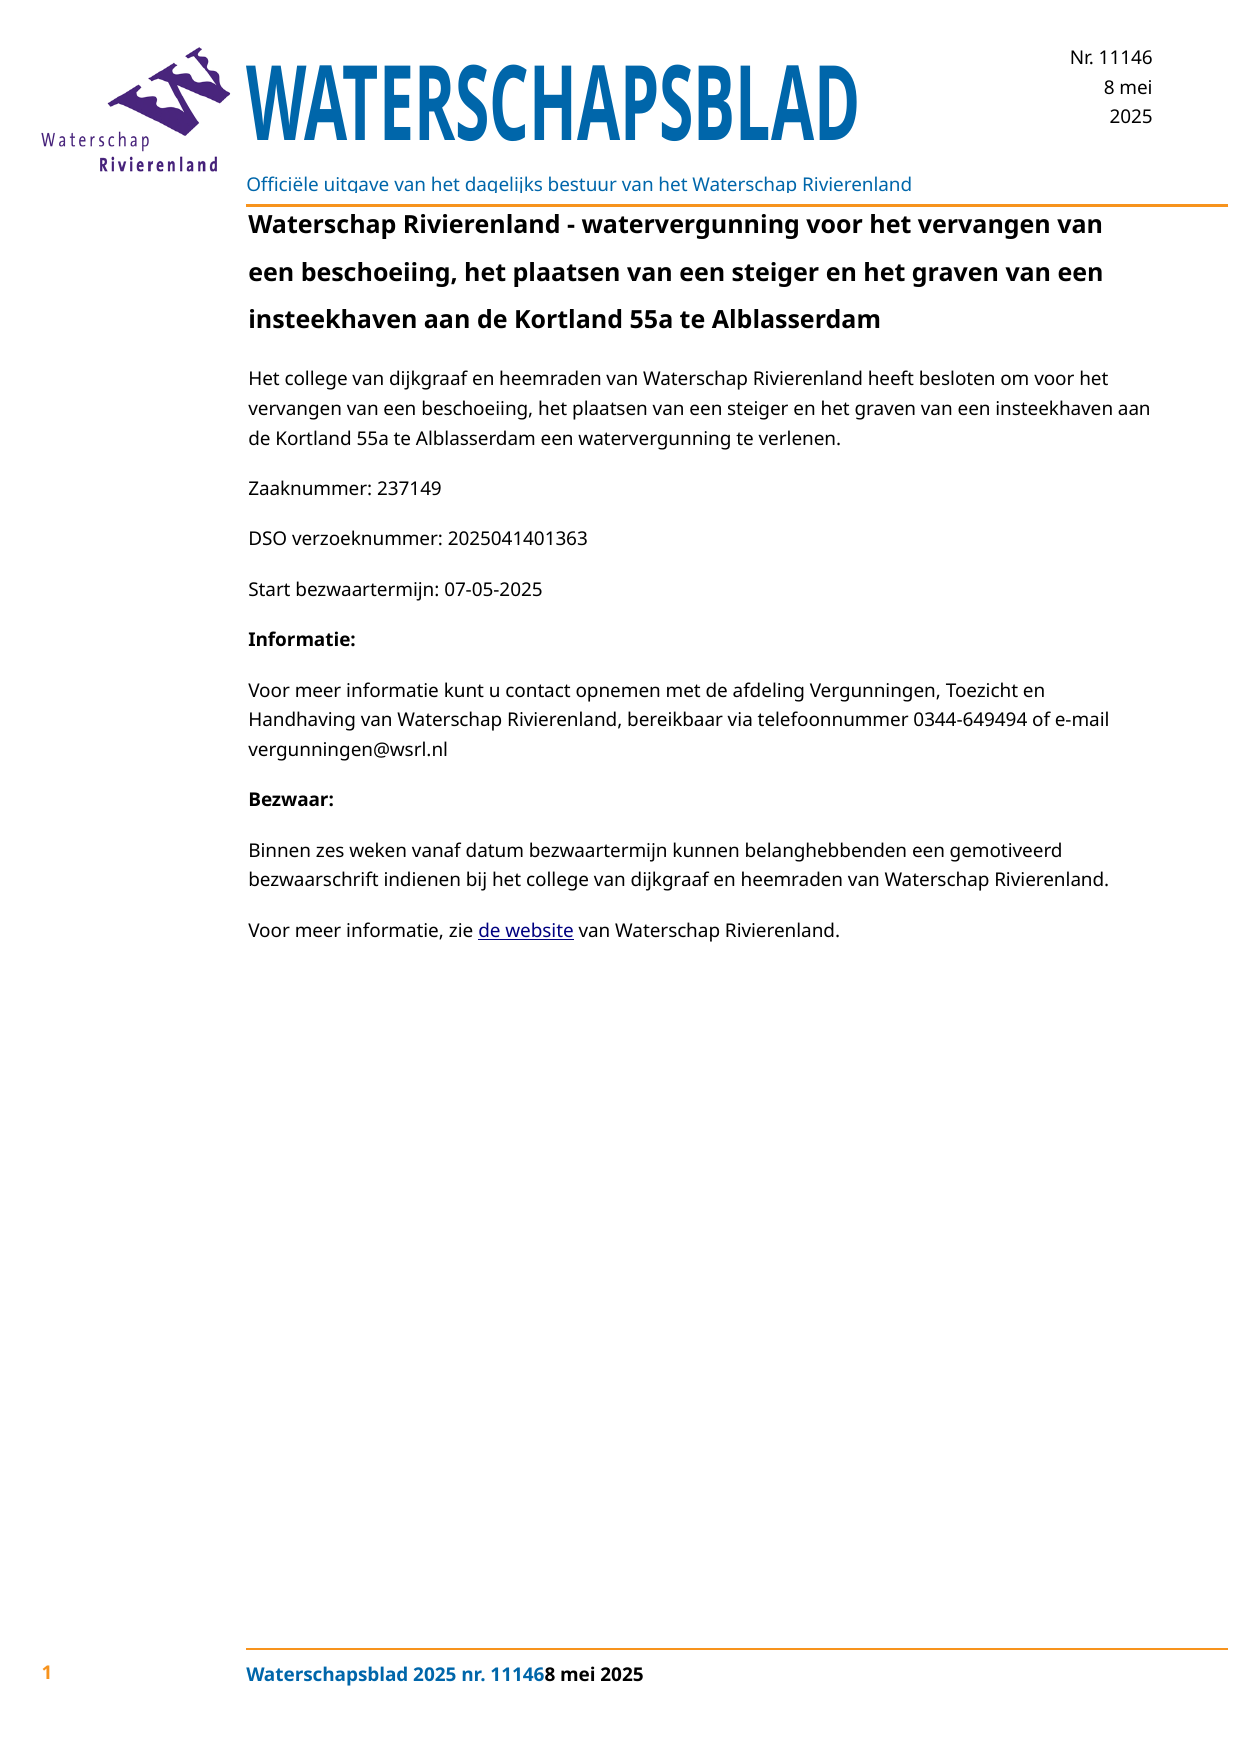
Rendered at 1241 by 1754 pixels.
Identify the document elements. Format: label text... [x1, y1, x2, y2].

text Start bezwaartermijn: 07-05-2025 [248, 576, 1152, 602]
text Voor meer informatie kunt u contact opnemen met de afdeling Vergunningen, Toezicht en Handhaving van Waterschap Rivierenland, bereikbaar via telefoonnummer 0344-649494 of e-mail vergunningen@wsrl.nl [248, 677, 1152, 762]
picture [41, 47, 231, 172]
text Het college van dijkgraaf en heemraden van Waterschap Rivierenland heeft besloten om voor het vervangen van een beschoeiing, het plaatsen van een steiger en het graven van een insteekhaven aan de Kortland 55a te Alblasserdam een watervergunning te verlenen. [248, 366, 1152, 450]
text DSO verzoeknummer: 2025041401363 [248, 526, 1152, 551]
text Bezwaar: [248, 786, 1152, 812]
text Waterschap Rivierenland - watervergunning voor het vervangen van een beschoeiing, het plaatsen van een steiger en het graven van een insteekhaven aan de Kortland 55a te Alblasserdam [248, 207, 1152, 336]
text Zaaknummer: 237149 [248, 475, 1152, 501]
text Voor meer informatie, zie de website van Waterschap Rivierenland. [248, 917, 1152, 942]
text Binnen zes weken vanaf datum bezwaartermijn kunnen belanghebbenden een gemotiveerd bezwaarschrift indienen bij het college van dijkgraaf en heemraden van Waterschap Rivierenland. [248, 837, 1152, 892]
text Informatie: [248, 626, 1152, 652]
